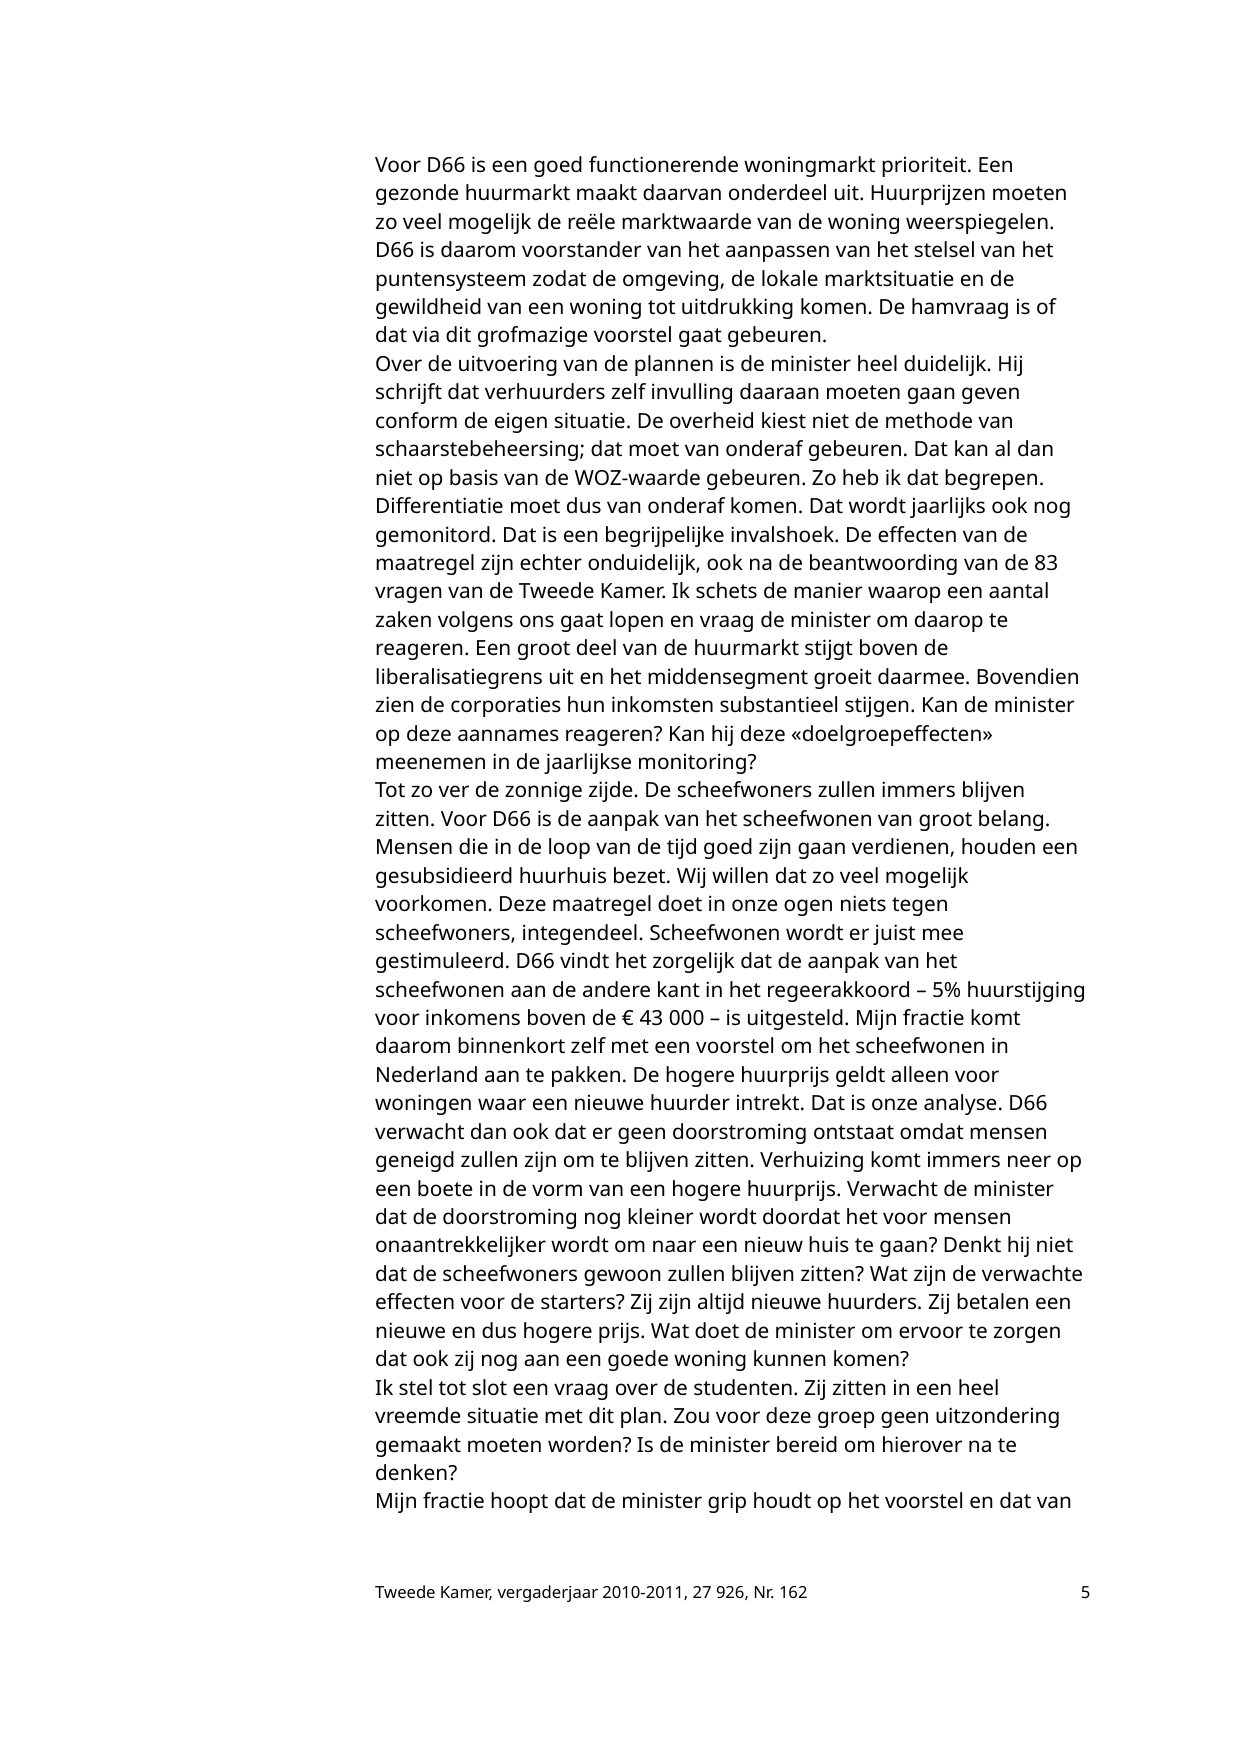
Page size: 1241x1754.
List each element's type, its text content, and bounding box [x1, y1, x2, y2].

text Over de uitvoering van de plannen is de minister heel duidelijk. Hij schrijft dat verhuurders zelf invulling daaraan moeten gaan geven conform de eigen situatie. De overheid kiest niet de methode van schaarstebeheersing; dat moet van onderaf gebeuren. Dat kan al dan niet op basis van de WOZ-waarde gebeuren. Zo heb ik dat begrepen. Differentiatie moet dus van onderaf komen. Dat wordt jaarlijks ook nog gemonitord. Dat is een begrijpelijke invalshoek. De effecten van de maatregel zijn echter onduidelijk, ook na de beantwoording van de 83 vragen van de Tweede Kamer. Ik schets de manier waarop een aantal zaken volgens ons gaat lopen en vraag de minister om daarop te reageren. Een groot deel van de huurmarkt stijgt boven de liberalisatiegrens uit en het middensegment groeit daarmee. Bovendien zien de corporaties hun inkomsten substantieel stijgen. Kan de minister op deze aannames reageren? Kan hij deze «doelgroepeffecten» meenemen in de jaarlijkse monitoring? [375, 349, 1090, 776]
text Mijn fractie hoopt dat de minister grip houdt op het voorstel en dat van [375, 1487, 1090, 1515]
text Tot zo ver de zonnige zijde. De scheefwoners zullen immers blijven zitten. Voor D66 is de aanpak van het scheefwonen van groot belang. Mensen die in de loop van de tijd goed zijn gaan verdienen, houden een gesubsidieerd huurhuis bezet. Wij willen dat zo veel mogelijk voorkomen. Deze maatregel doet in onze ogen niets tegen scheefwoners, integendeel. Scheefwonen wordt er juist mee gestimuleerd. D66 vindt het zorgelijk dat de aanpak van het scheefwonen aan de andere kant in het regeerakkoord – 5% huurstijging voor inkomens boven de € 43 000 – is uitgesteld. Mijn fractie komt daarom binnenkort zelf met een voorstel om het scheefwonen in Nederland aan te pakken. De hogere huurprijs geldt alleen voor woningen waar een nieuwe huurder intrekt. Dat is onze analyse. D66 verwacht dan ook dat er geen doorstroming ontstaat omdat mensen geneigd zullen zijn om te blijven zitten. Verhuizing komt immers neer op een boete in de vorm van een hogere huurprijs. Verwacht de minister dat de doorstroming nog kleiner wordt doordat het voor mensen onaantrekkelijker wordt om naar een nieuw huis te gaan? Denkt hij niet dat de scheefwoners gewoon zullen blijven zitten? Wat zijn de verwachte effecten voor de starters? Zij zijn altijd nieuwe huurders. Zij betalen een nieuwe en dus hogere prijs. Wat doet de minister om ervoor te zorgen dat ook zij nog aan een goede woning kunnen komen? [375, 776, 1090, 1373]
text Ik stel tot slot een vraag over de studenten. Zij zitten in een heel vreemde situatie met dit plan. Zou voor deze groep geen uitzondering gemaakt moeten worden? Is de minister bereid om hierover na te denken? [375, 1373, 1090, 1487]
text Voor D66 is een goed functionerende woningmarkt prioriteit. Een gezonde huurmarkt maakt daarvan onderdeel uit. Huurprijzen moeten zo veel mogelijk de reële marktwaarde van de woning weerspiegelen. D66 is daarom voorstander van het aanpassen van het stelsel van het puntensysteem zodat de omgeving, de lokale marktsituatie en de gewildheid van een woning tot uitdrukking komen. De hamvraag is of dat via dit grofmazige voorstel gaat gebeuren. [375, 150, 1090, 349]
